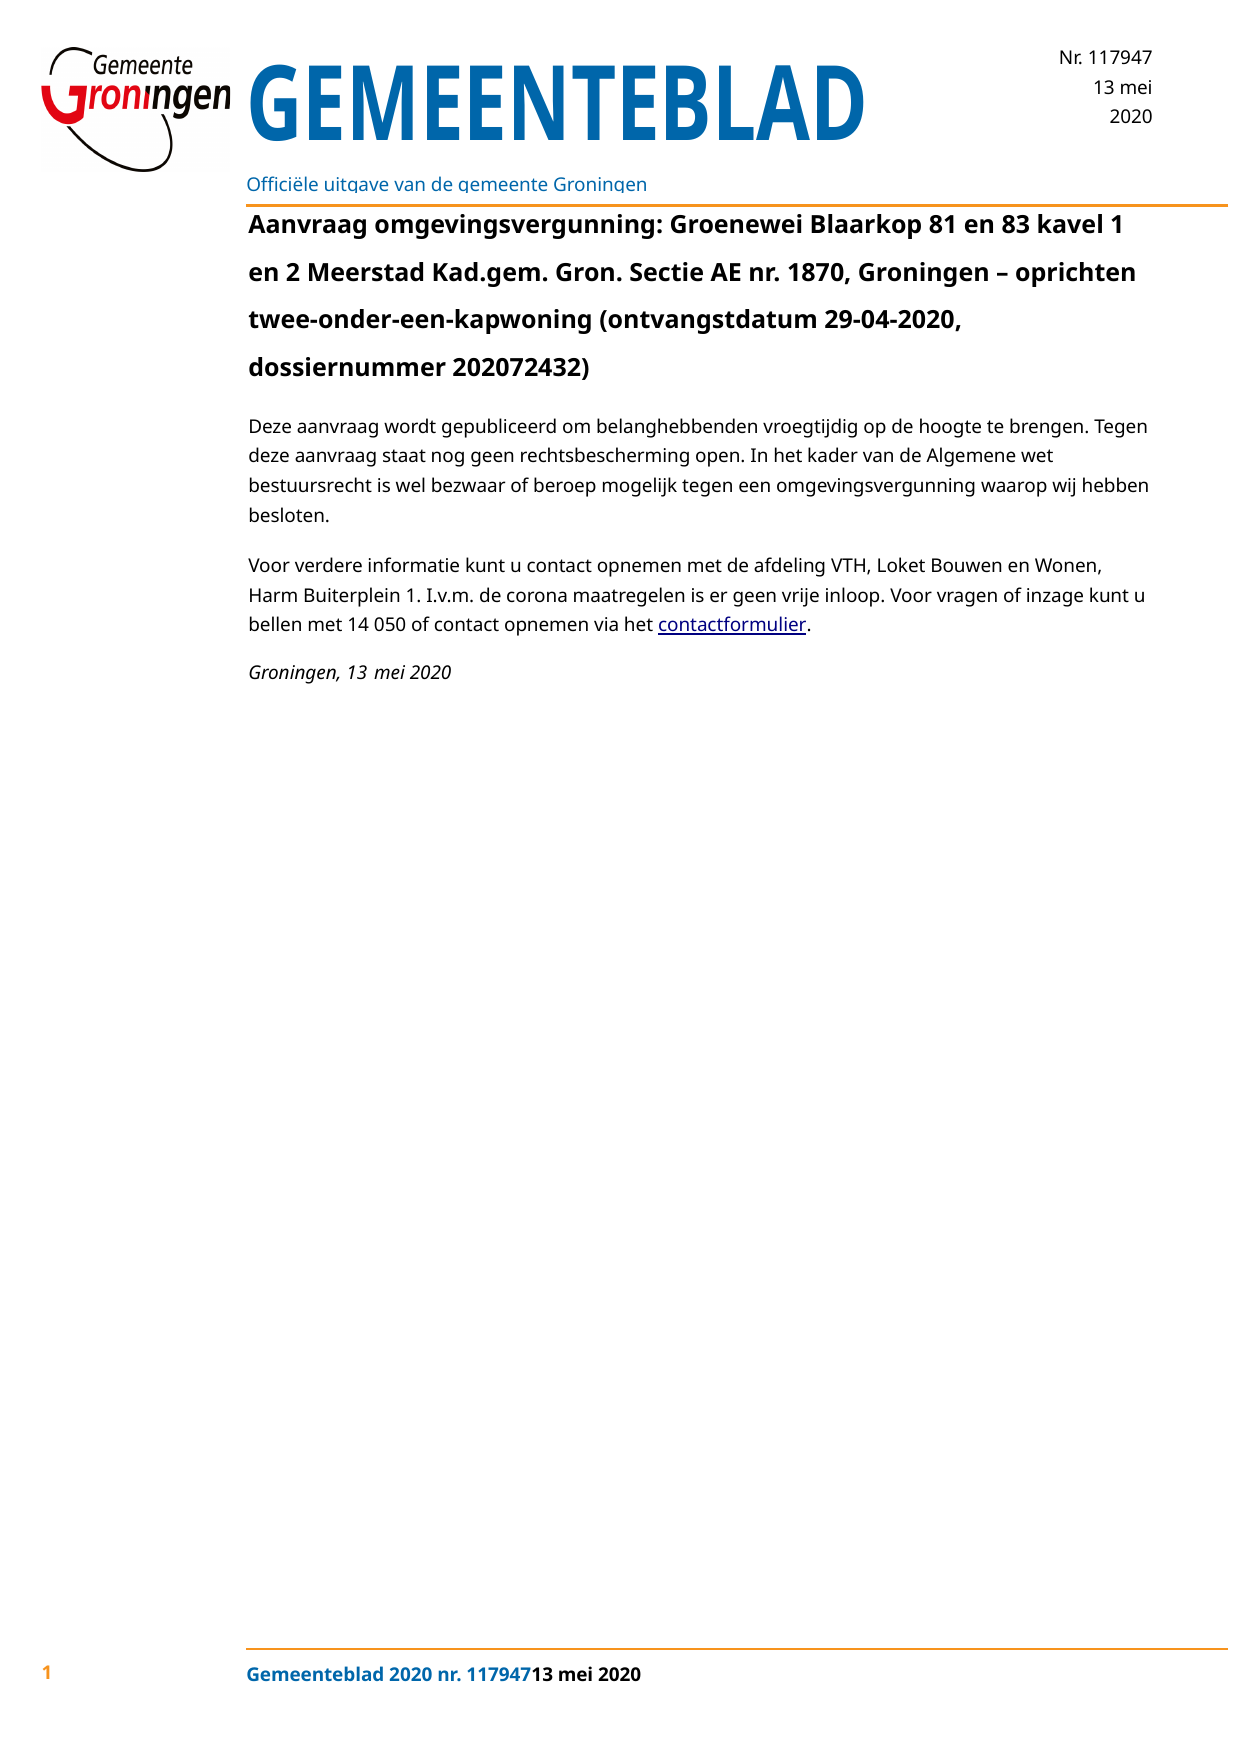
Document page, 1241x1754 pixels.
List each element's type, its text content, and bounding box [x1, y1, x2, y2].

text Aanvraag omgevingsvergunning: Groenewei Blaarkop 81 en 83 kavel 1 en 2 Meerstad Kad.gem. Gron. Sectie AE nr. 1870, Groningen – oprichten twee-onder-een-kapwoning (ontvangstdatum 29-04-2020, dossiernummer 202072432) [248, 207, 1152, 384]
text Groningen, 13 mei 2020 [248, 659, 1152, 685]
text Voor verdere informatie kunt u contact opnemen met de afdeling VTH, Loket Bouwen en Wonen, Harm Buiterplein 1. I.v.m. de corona maatregelen is er geen vrije inloop. Voor vragen of inzage kunt u bellen met 14 050 of contact opnemen via het contactformulier. [248, 552, 1152, 637]
text Deze aanvraag wordt gepubliceerd om belanghebbenden vroegtijdig op de hoogte te brengen. Tegen deze aanvraag staat nog geen rechtsbescherming open. In het kader van de Algemene wet bestuursrecht is wel bezwaar of beroep mogelijk tegen een omgevingsvergunning waarop wij hebben besloten. [248, 413, 1152, 528]
picture [41, 47, 231, 172]
